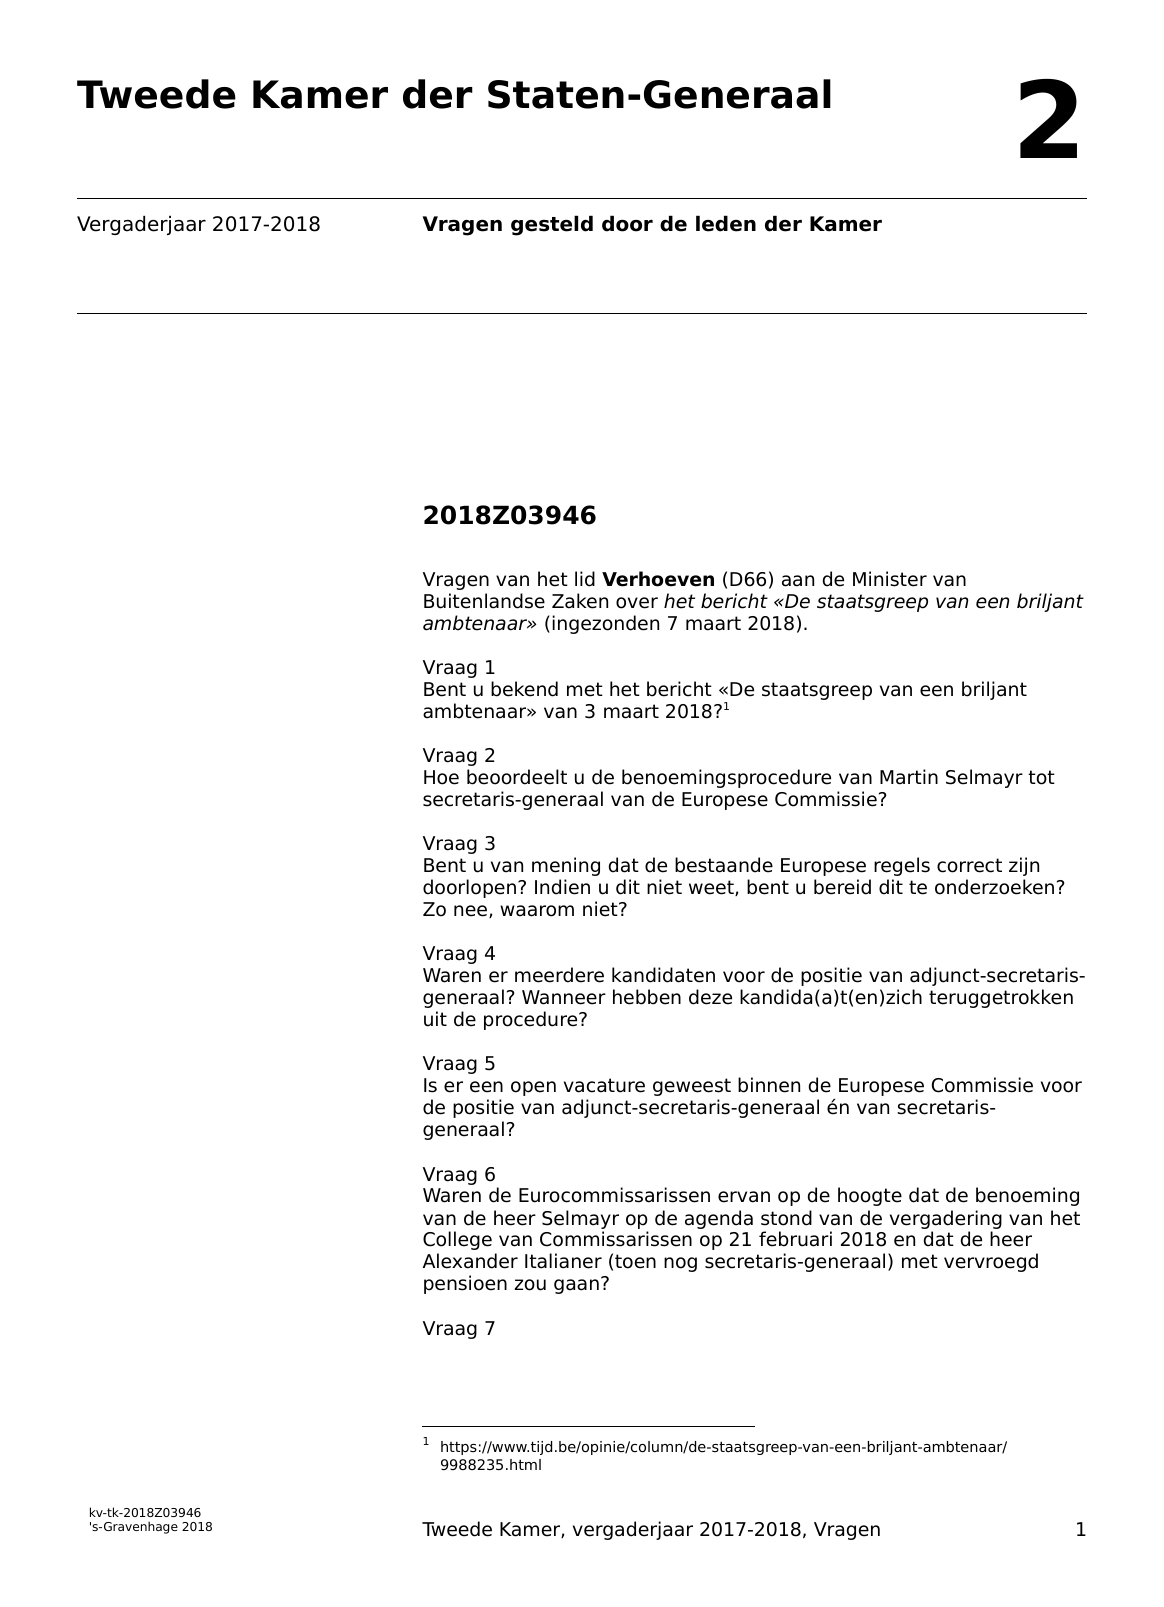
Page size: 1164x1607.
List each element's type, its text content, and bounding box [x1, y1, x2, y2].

text 's-Gravenhage 2018 [88, 1520, 323, 1534]
text Vragen van het lid Verhoeven (D66) aan de Minister van Buitenlandse Zaken over het bericht «De staatsgreep van een briljant ambtenaar» (ingezonden 7 maart 2018). [422, 569, 1087, 635]
text Vraag 2 [422, 745, 1087, 767]
text Vraag 6 [422, 1163, 1087, 1185]
text Hoe beoordeelt u de benoemingsprocedure van Martin Selmayr tot secretaris-generaal van de Europese Commissie? [422, 767, 1087, 811]
text Vraag 3 [422, 833, 1087, 855]
text 2018Z03946 [422, 501, 1087, 531]
text Vraag 5 [422, 1053, 1087, 1075]
table_cell Vragen gesteld door de leden der Kamer [422, 199, 1087, 313]
text Vraag 4 [422, 943, 1087, 965]
text Bent u van mening dat de bestaande Europese regels correct zijn doorlopen? Indien u dit niet weet, bent u bereid dit te onderzoeken? Zo nee, waarom niet? [422, 855, 1087, 921]
text kv-tk-2018Z03946 [88, 1506, 323, 1520]
text https://www.tijd.be/opinie/column/de-staatsgreep-van-een-briljant-ambtenaar/9988235.html [422, 1435, 1087, 1474]
text Bent u bekend met het bericht «De staatsgreep van een briljant ambtenaar» van 3 maart 2018? [422, 679, 1087, 723]
text Vraag 7 [422, 1317, 1087, 1339]
table_cell Vergaderjaar 2017-2018 [77, 199, 422, 313]
text Waren de Eurocommissarissen ervan op de hoogte dat de benoeming van de heer Selmayr op de agenda stond van de vergadering van het College van Commissarissen op 21 februari 2018 en dat de heer Alexander Italianer (toen nog secretaris-generaal) met vervroegd pensioen zou gaan? [422, 1185, 1087, 1295]
text Is er een open vacature geweest binnen de Europese Commissie voor de positie van adjunct-secretaris-generaal én van secretaris-generaal? [422, 1075, 1087, 1141]
table_header Tweede Kamer der Staten-Generaal [77, 59, 886, 198]
table_header 2 [886, 59, 1087, 198]
text Waren er meerdere kandidaten voor de positie van adjunct-secretaris-generaal? Wanneer hebben deze kandida(a)t(en)zich teruggetrokken uit de procedure? [422, 965, 1087, 1031]
text Vraag 1 [422, 657, 1087, 679]
